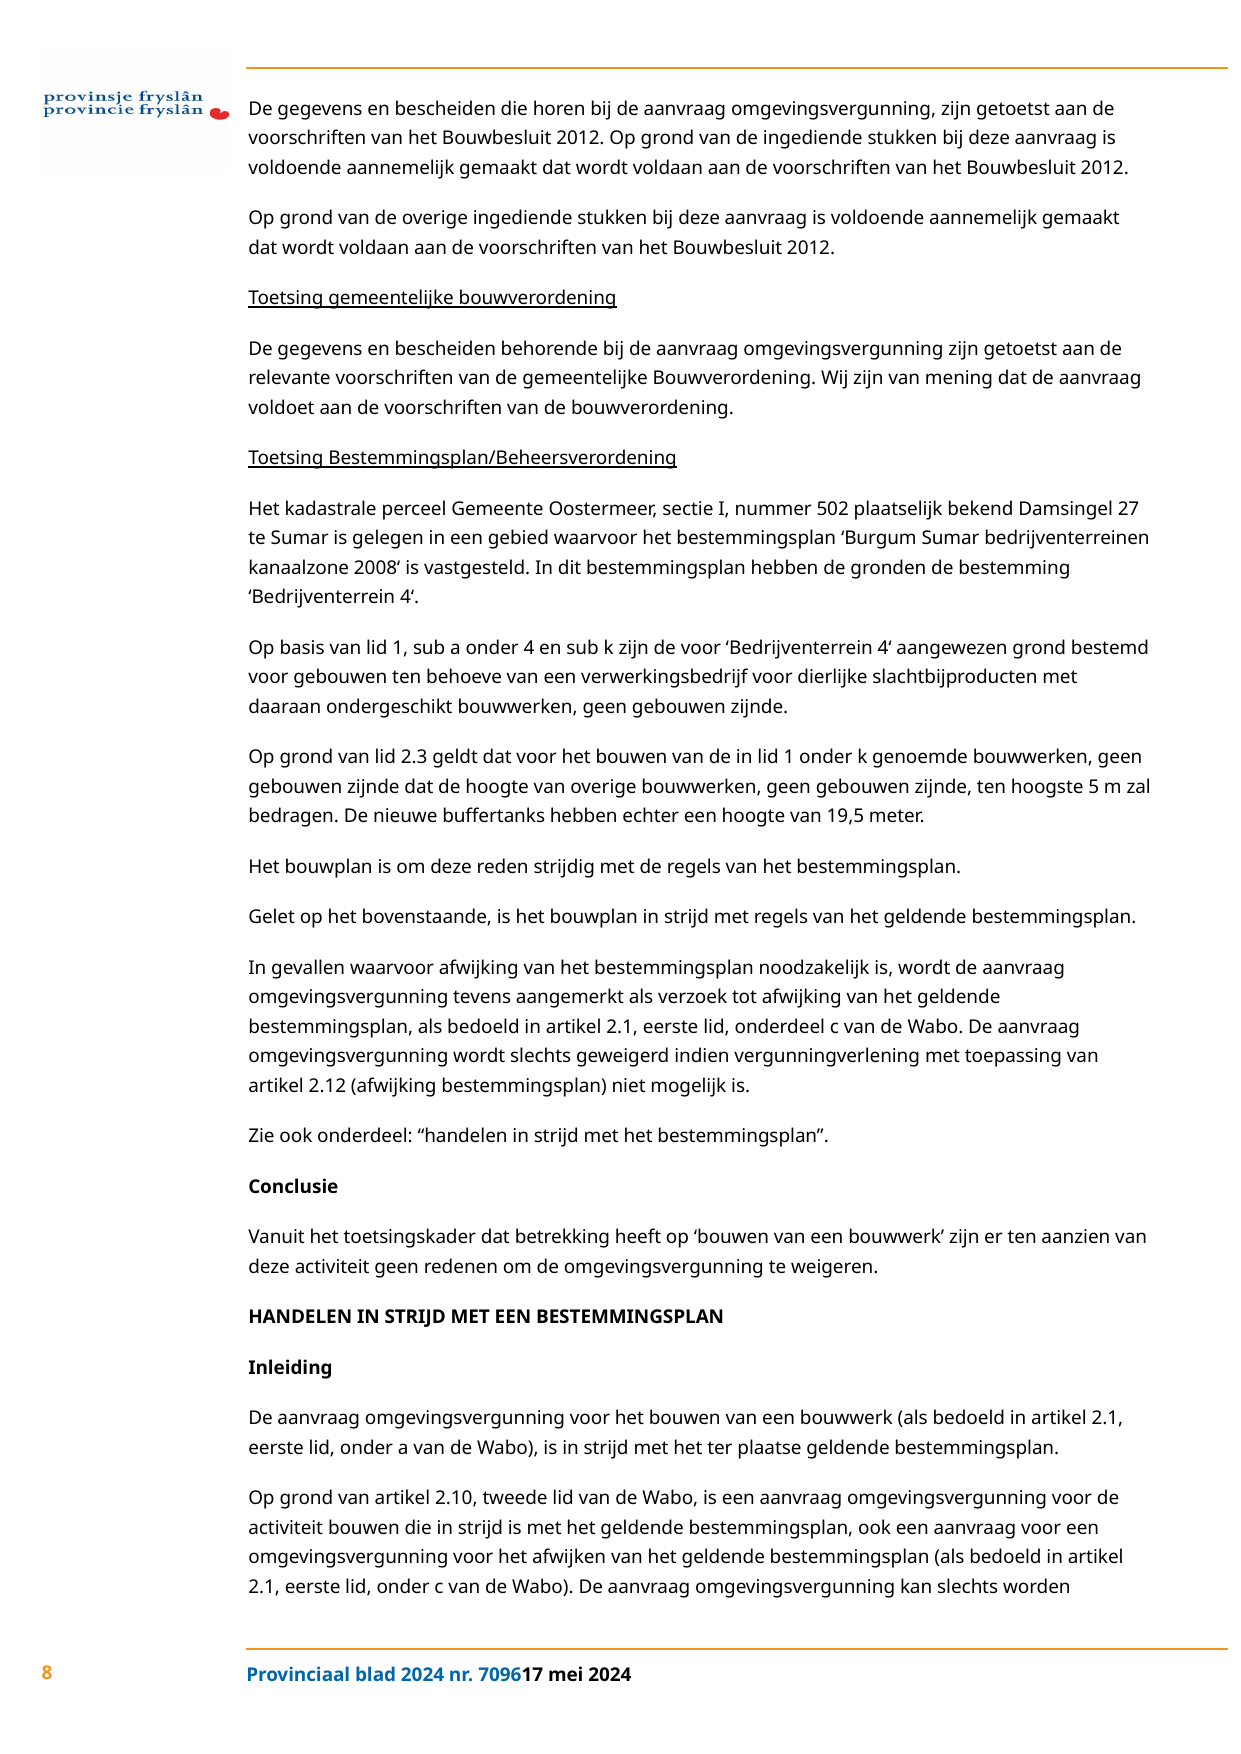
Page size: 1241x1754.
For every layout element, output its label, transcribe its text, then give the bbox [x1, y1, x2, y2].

text Het kadastrale perceel Gemeente Oostermeer, sectie I, nummer 502 plaatselijk bekend Damsingel 27 te Sumar is gelegen in een gebied waarvoor het bestemmingsplan ‘Burgum Sumar bedrijventerreinen kanaalzone 2008‘ is vastgesteld. In dit bestemmingsplan hebben de gronden de bestemming ‘Bedrijventerrein 4‘. [248, 495, 1152, 609]
text Toetsing gemeentelijke bouwverordening [248, 284, 1152, 310]
text Het bouwplan is om deze reden strijdig met de regels van het bestemmingsplan. [248, 853, 1152, 879]
text De aanvraag omgevingsvergunning voor het bouwen van een bouwwerk (als bedoeld in artikel 2.1, eerste lid, onder a van de Wabo), is in strijd met het ter plaatse geldende bestemmingsplan. [248, 1404, 1152, 1460]
text Op grond van artikel 2.10, tweede lid van de Wabo, is een aanvraag omgevingsvergunning voor de activiteit bouwen die in strijd is met het geldende bestemmingsplan, ook een aanvraag voor een omgevingsvergunning voor het afwijken van het geldende bestemmingsplan (als bedoeld in artikel 2.1, eerste lid, onder c van de Wabo). De aanvraag omgevingsvergunning kan slechts worden [248, 1484, 1152, 1599]
picture [41, 47, 231, 172]
text Op grond van lid 2.3 geldt dat voor het bouwen van de in lid 1 onder k genoemde bouwwerken, geen gebouwen zijnde dat de hoogte van overige bouwwerken, geen gebouwen zijnde, ten hoogste 5 m zal bedragen. De nieuwe buffertanks hebben echter een hoogte van 19,5 meter. [248, 743, 1152, 828]
text Zie ook onderdeel: “handelen in strijd met het bestemmingsplan”. [248, 1123, 1152, 1148]
text Inleiding [248, 1354, 1152, 1380]
text De gegevens en bescheiden die horen bij de aanvraag omgevingsvergunning, zijn getoetst aan de voorschriften van het Bouwbesluit 2012. Op grond van de ingediende stukken bij deze aanvraag is voldoende aannemelijk gemaakt dat wordt voldaan aan de voorschriften van het Bouwbesluit 2012. [248, 95, 1152, 180]
text De gegevens en bescheiden behorende bij de aanvraag omgevingsvergunning zijn getoetst aan de relevante voorschriften van de gemeentelijke Bouwverordening. Wij zijn van mening dat de aanvraag voldoet aan de voorschriften van de bouwverordening. [248, 335, 1152, 420]
text Op basis van lid 1, sub a onder 4 en sub k zijn de voor ‘Bedrijventerrein 4‘ aangewezen grond bestemd voor gebouwen ten behoeve van een verwerkingsbedrijf voor dierlijke slachtbijproducten met daaraan ondergeschikt bouwwerken, geen gebouwen zijnde. [248, 634, 1152, 719]
text Op grond van de overige ingediende stukken bij deze aanvraag is voldoende aannemelijk gemaakt dat wordt voldaan aan de voorschriften van het Bouwbesluit 2012. [248, 204, 1152, 260]
text Gelet op het bovenstaande, is het bouwplan in strijd met regels van het geldende bestemmingsplan. [248, 903, 1152, 929]
text Vanuit het toetsingskader dat betrekking heeft op ‘bouwen van een bouwwerk’ zijn er ten aanzien van deze activiteit geen redenen om de omgevingsvergunning te weigeren. [248, 1223, 1152, 1279]
text HANDELEN IN STRIJD MET EEN BESTEMMINGSPLAN [248, 1303, 1152, 1329]
text Conclusie [248, 1173, 1152, 1199]
text Toetsing Bestemmingsplan/Beheersverordening [248, 444, 1152, 470]
text In gevallen waarvoor afwijking van het bestemmingsplan noodzakelijk is, wordt de aanvraag omgevingsvergunning tevens aangemerkt als verzoek tot afwijking van het geldende bestemmingsplan, als bedoeld in artikel 2.1, eerste lid, onderdeel c van de Wabo. De aanvraag omgevingsvergunning wordt slechts geweigerd indien vergunningverlening met toepassing van artikel 2.12 (afwijking bestemmingsplan) niet mogelijk is. [248, 954, 1152, 1098]
